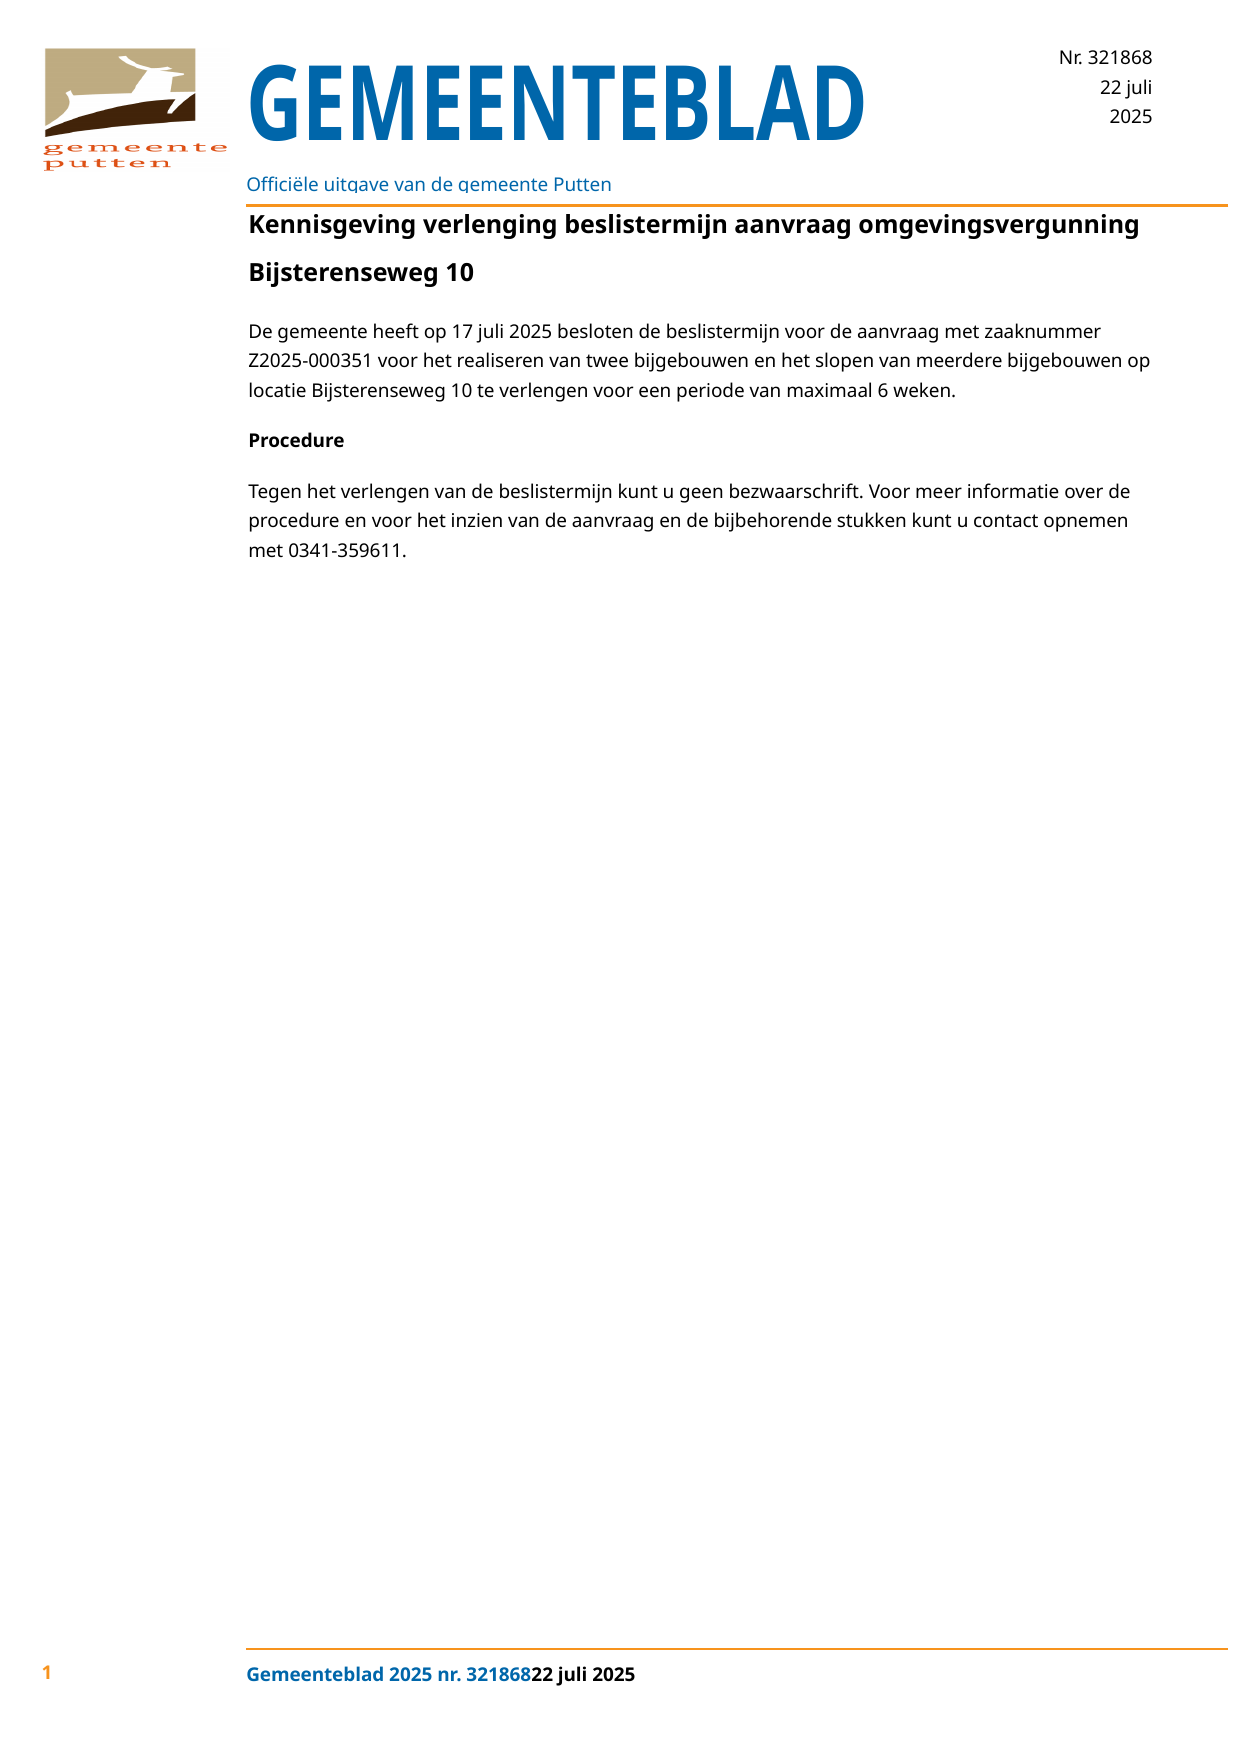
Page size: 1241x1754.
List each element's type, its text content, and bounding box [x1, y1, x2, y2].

text De gemeente heeft op 17 juli 2025 besloten de beslistermijn voor de aanvraag met zaaknummer Z2025-000351 voor het realiseren van twee bijgebouwen en het slopen van meerdere bijgebouwen op locatie Bijsterenseweg 10 te verlengen voor een periode van maximaal 6 weken. [248, 318, 1152, 403]
text Tegen het verlengen van de beslistermijn kunt u geen bezwaarschrift. Voor meer informatie over de procedure en voor het inzien van de aanvraag en de bijbehorende stukken kunt u contact opnemen met 0341-359611. [248, 478, 1152, 563]
picture [41, 47, 231, 172]
text Kennisgeving verlenging beslistermijn aanvraag omgevingsvergunning Bijsterenseweg 10 [248, 207, 1152, 288]
text Procedure [248, 427, 1152, 453]
